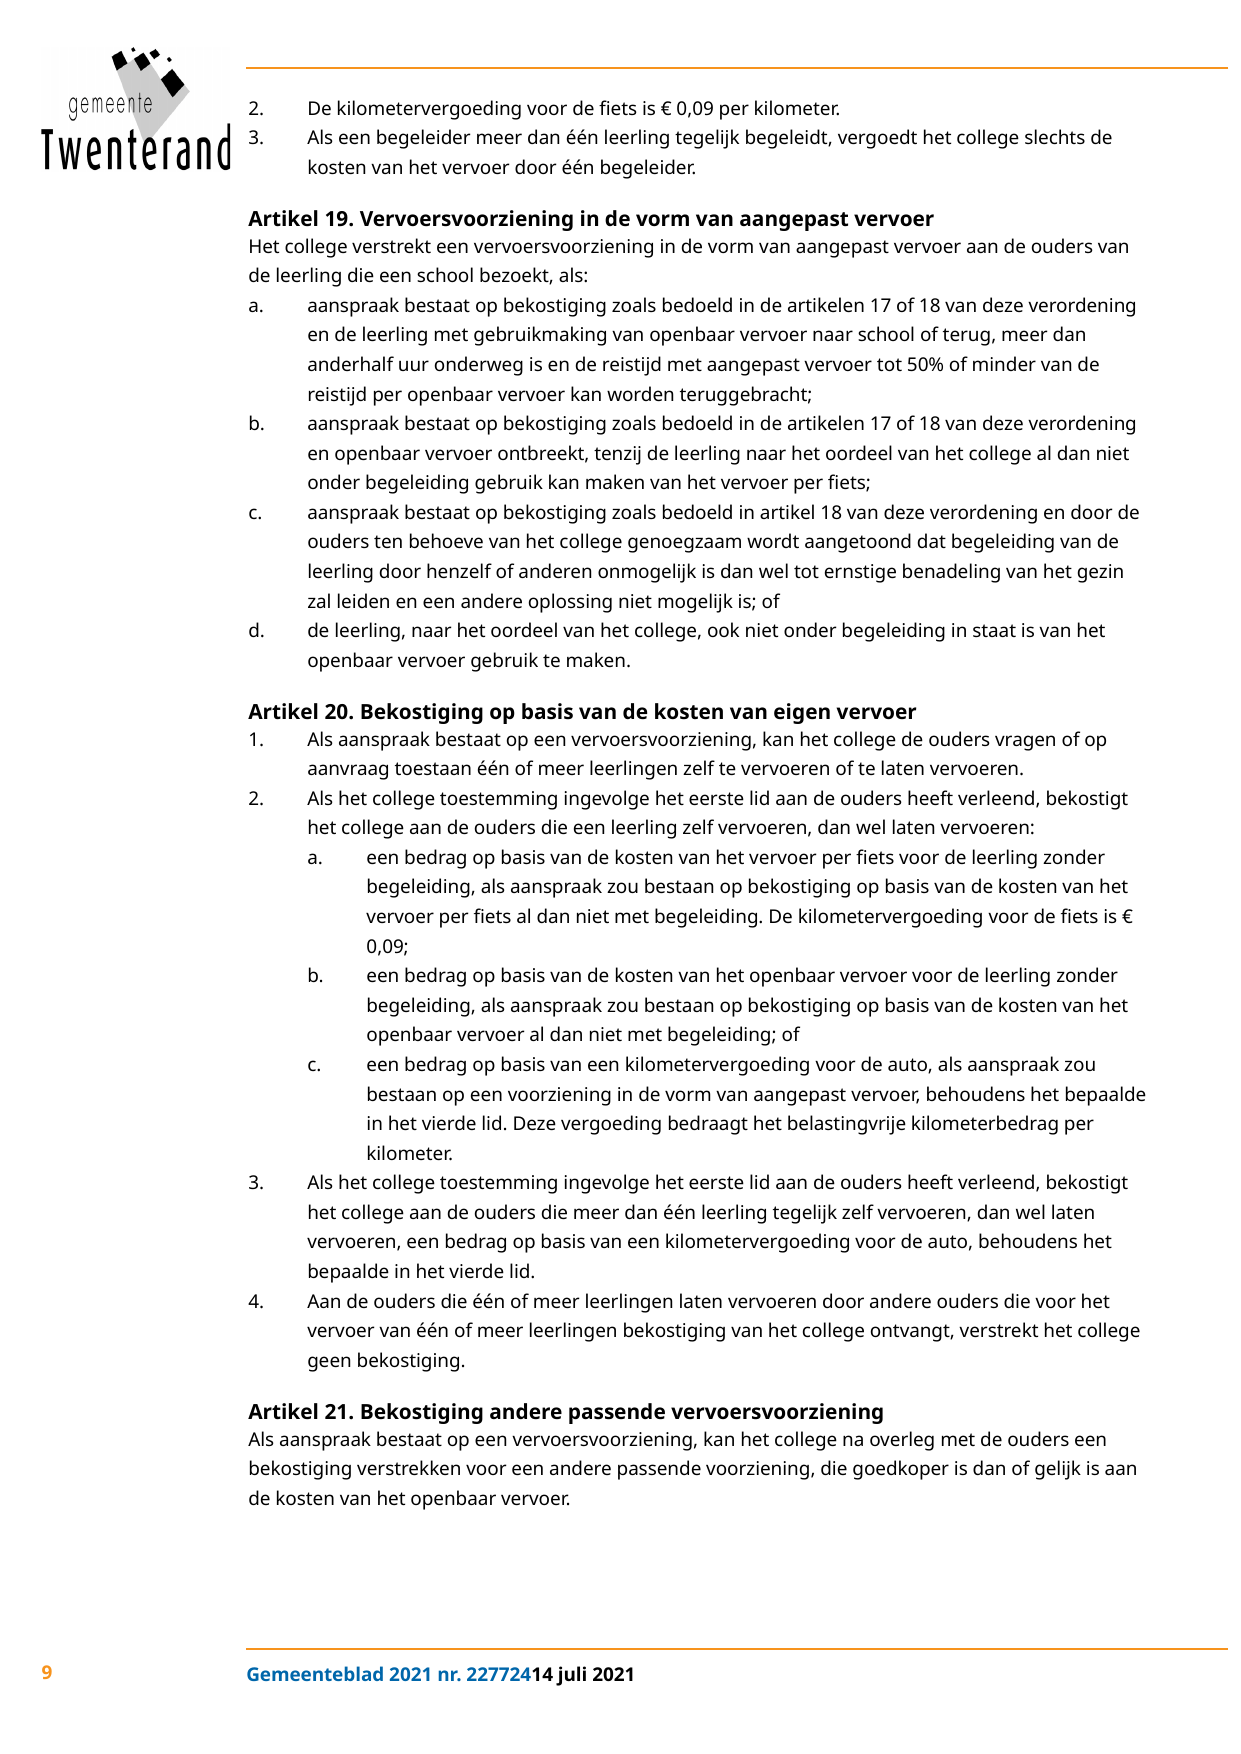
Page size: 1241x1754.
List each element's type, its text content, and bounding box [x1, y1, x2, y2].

list een bedrag op basis van de kosten van het openbaar vervoer voor de leerling zonder begeleiding, als aanspraak zou bestaan op bekostiging op basis van de kosten van het openbaar vervoer al dan niet met begeleiding; of [307, 962, 1152, 1047]
list Als het college toestemming ingevolge het eerste lid aan de ouders heeft verleend, bekostigt het college aan de ouders die meer dan één leerling tegelijk zelf vervoeren, dan wel laten vervoeren, een bedrag op basis van een kilometervergoeding voor de auto, behoudens het bepaalde in het vierde lid. [248, 1169, 1152, 1284]
list de leerling, naar het oordeel van het college, ook niet onder begeleiding in staat is van het openbaar vervoer gebruik te maken. [248, 617, 1152, 673]
text Artikel 20. Bekostiging op basis van de kosten van eigen vervoer [248, 697, 1152, 726]
text Artikel 21. Bekostiging andere passende vervoersvoorziening [248, 1397, 1152, 1426]
list Als aanspraak bestaat op een vervoersvoorziening, kan het college de ouders vragen of op aanvraag toestaan één of meer leerlingen zelf te vervoeren of te laten vervoeren. [248, 726, 1152, 781]
list Als het college toestemming ingevolge het eerste lid aan de ouders heeft verleend, bekostigt het college aan de ouders die een leerling zelf vervoeren, dan wel laten vervoeren: [248, 785, 1152, 840]
list een bedrag op basis van de kosten van het vervoer per fiets voor de leerling zonder begeleiding, als aanspraak zou bestaan op bekostiging op basis van de kosten van het vervoer per fiets al dan niet met begeleiding. De kilometervergoeding voor de fiets is € 0,09; [307, 844, 1152, 959]
list aanspraak bestaat op bekostiging zoals bedoeld in de artikelen 17 of 18 van deze verordening en openbaar vervoer ontbreekt, tenzij de leerling naar het oordeel van het college al dan niet onder begeleiding gebruik kan maken van het vervoer per fiets; [248, 410, 1152, 495]
picture [41, 47, 231, 172]
list De kilometervergoeding voor de fiets is € 0,09 per kilometer. [248, 95, 1152, 121]
list een bedrag op basis van een kilometervergoeding voor de auto, als aanspraak zou bestaan op een voorziening in de vorm van aangepast vervoer, behoudens het bepaalde in het vierde lid. Deze vergoeding bedraagt het belastingvrije kilometerbedrag per kilometer. [307, 1051, 1152, 1166]
list Aan de ouders die één of meer leerlingen laten vervoeren door andere ouders die voor het vervoer van één of meer leerlingen bekostiging van het college ontvangt, verstrekt het college geen bekostiging. [248, 1288, 1152, 1373]
text Artikel 19. Vervoersvoorziening in de vorm van aangepast vervoer [248, 204, 1152, 233]
text Als aanspraak bestaat op een vervoersvoorziening, kan het college na overleg met de ouders een bekostiging verstrekken voor een andere passende voorziening, die goedkoper is dan of gelijk is aan de kosten van het openbaar vervoer. [248, 1426, 1152, 1511]
text Het college verstrekt een vervoersvoorziening in de vorm van aangepast vervoer aan de ouders van de leerling die een school bezoekt, als: [248, 233, 1152, 288]
list aanspraak bestaat op bekostiging zoals bedoeld in de artikelen 17 of 18 van deze verordening en de leerling met gebruikmaking van openbaar vervoer naar school of terug, meer dan anderhalf uur onderweg is en de reistijd met aangepast vervoer tot 50% of minder van de reistijd per openbaar vervoer kan worden teruggebracht; [248, 292, 1152, 406]
list Als een begeleider meer dan één leerling tegelijk begeleidt, vergoedt het college slechts de kosten van het vervoer door één begeleider. [248, 124, 1152, 180]
list aanspraak bestaat op bekostiging zoals bedoeld in artikel 18 van deze verordening en door de ouders ten behoeve van het college genoegzaam wordt aangetoond dat begeleiding van de leerling door henzelf of anderen onmogelijk is dan wel tot ernstige benadeling van het gezin zal leiden en een andere oplossing niet mogelijk is; of [248, 499, 1152, 613]
